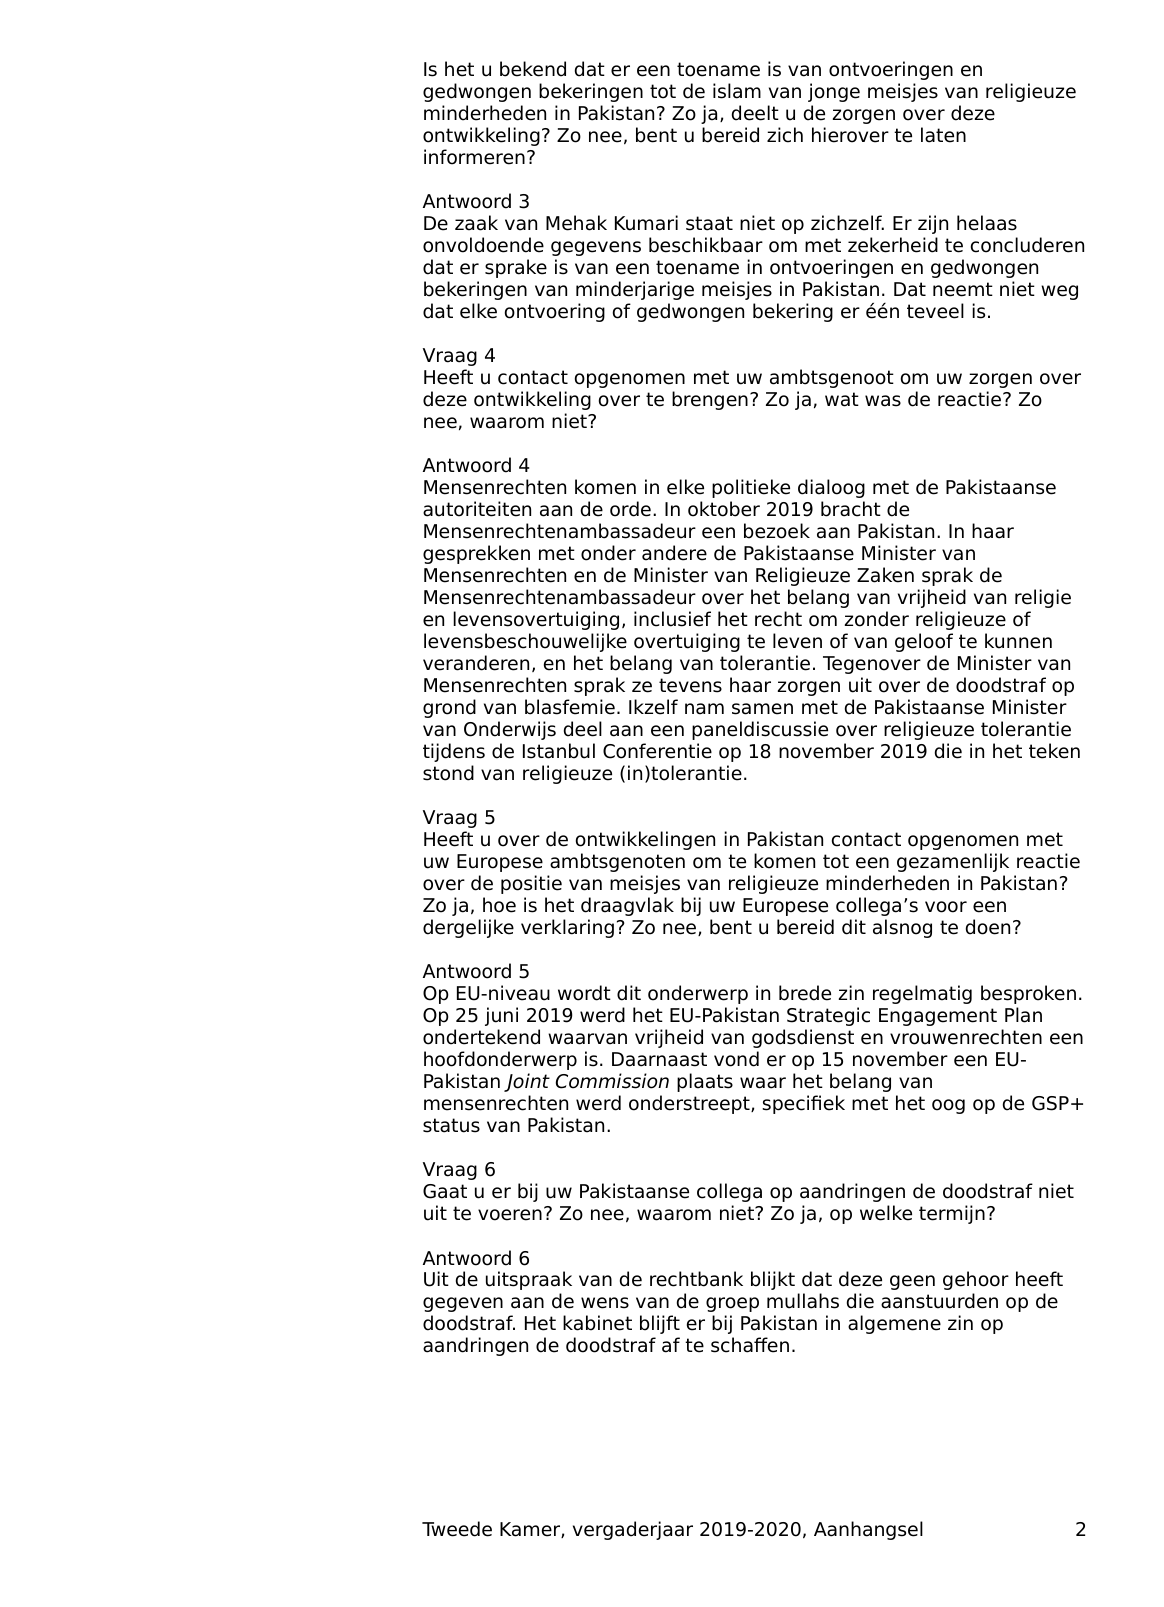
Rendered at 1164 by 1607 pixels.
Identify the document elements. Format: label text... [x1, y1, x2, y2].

text Antwoord 6 [422, 1247, 1087, 1269]
text Gaat u er bij uw Pakistaanse collega op aandringen de doodstraf niet uit te voeren? Zo nee, waarom niet? Zo ja, op welke termijn? [422, 1181, 1087, 1225]
text Vraag 6 [422, 1159, 1087, 1181]
text Vraag 4 [422, 345, 1087, 367]
text Antwoord 4 [422, 455, 1087, 477]
text Vraag 5 [422, 807, 1087, 829]
text Heeft u over de ontwikkelingen in Pakistan contact opgenomen met uw Europese ambtsgenoten om te komen tot een gezamenlijk reactie over de positie van meisjes van religieuze minderheden in Pakistan? Zo ja, hoe is het draagvlak bij uw Europese collega’s voor een dergelijke verklaring? Zo nee, bent u bereid dit alsnog te doen? [422, 829, 1087, 939]
text Op EU-niveau wordt dit onderwerp in brede zin regelmatig besproken. Op 25 juni 2019 werd het EU-Pakistan Strategic Engagement Plan ondertekend waarvan vrijheid van godsdienst en vrouwenrechten een hoofdonderwerp is. Daarnaast vond er op 15 november een EU-Pakistan Joint Commission plaats waar het belang van mensenrechten werd onderstreept, specifiek met het oog op de GSP+ status van Pakistan. [422, 983, 1087, 1137]
text Heeft u contact opgenomen met uw ambtsgenoot om uw zorgen over deze ontwikkeling over te brengen? Zo ja, wat was de reactie? Zo nee, waarom niet? [422, 367, 1087, 433]
text Antwoord 3 [422, 191, 1087, 213]
text Mensenrechten komen in elke politieke dialoog met de Pakistaanse autoriteiten aan de orde. In oktober 2019 bracht de Mensenrechtenambassadeur een bezoek aan Pakistan. In haar gesprekken met onder andere de Pakistaanse Minister van Mensenrechten en de Minister van Religieuze Zaken sprak de Mensenrechtenambassadeur over het belang van vrijheid van religie en levensovertuiging, inclusief het recht om zonder religieuze of levensbeschouwelijke overtuiging te leven of van geloof te kunnen veranderen, en het belang van tolerantie. Tegenover de Minister van Mensenrechten sprak ze tevens haar zorgen uit over de doodstraf op grond van blasfemie. Ikzelf nam samen met de Pakistaanse Minister van Onderwijs deel aan een paneldiscussie over religieuze tolerantie tijdens de Istanbul Conferentie op 18 november 2019 die in het teken stond van religieuze (in)tolerantie. [422, 477, 1087, 785]
text Antwoord 5 [422, 961, 1087, 983]
text De zaak van Mehak Kumari staat niet op zichzelf. Er zijn helaas onvoldoende gegevens beschikbaar om met zekerheid te concluderen dat er sprake is van een toename in ontvoeringen en gedwongen bekeringen van minderjarige meisjes in Pakistan. Dat neemt niet weg dat elke ontvoering of gedwongen bekering er één teveel is. [422, 213, 1087, 323]
text Is het u bekend dat er een toename is van ontvoeringen en gedwongen bekeringen tot de islam van jonge meisjes van religieuze minderheden in Pakistan? Zo ja, deelt u de zorgen over deze ontwikkeling? Zo nee, bent u bereid zich hierover te laten informeren? [422, 59, 1087, 169]
text Uit de uitspraak van de rechtbank blijkt dat deze geen gehoor heeft gegeven aan de wens van de groep mullahs die aanstuurden op de doodstraf. Het kabinet blijft er bij Pakistan in algemene zin op aandringen de doodstraf af te schaffen. [422, 1269, 1087, 1357]
